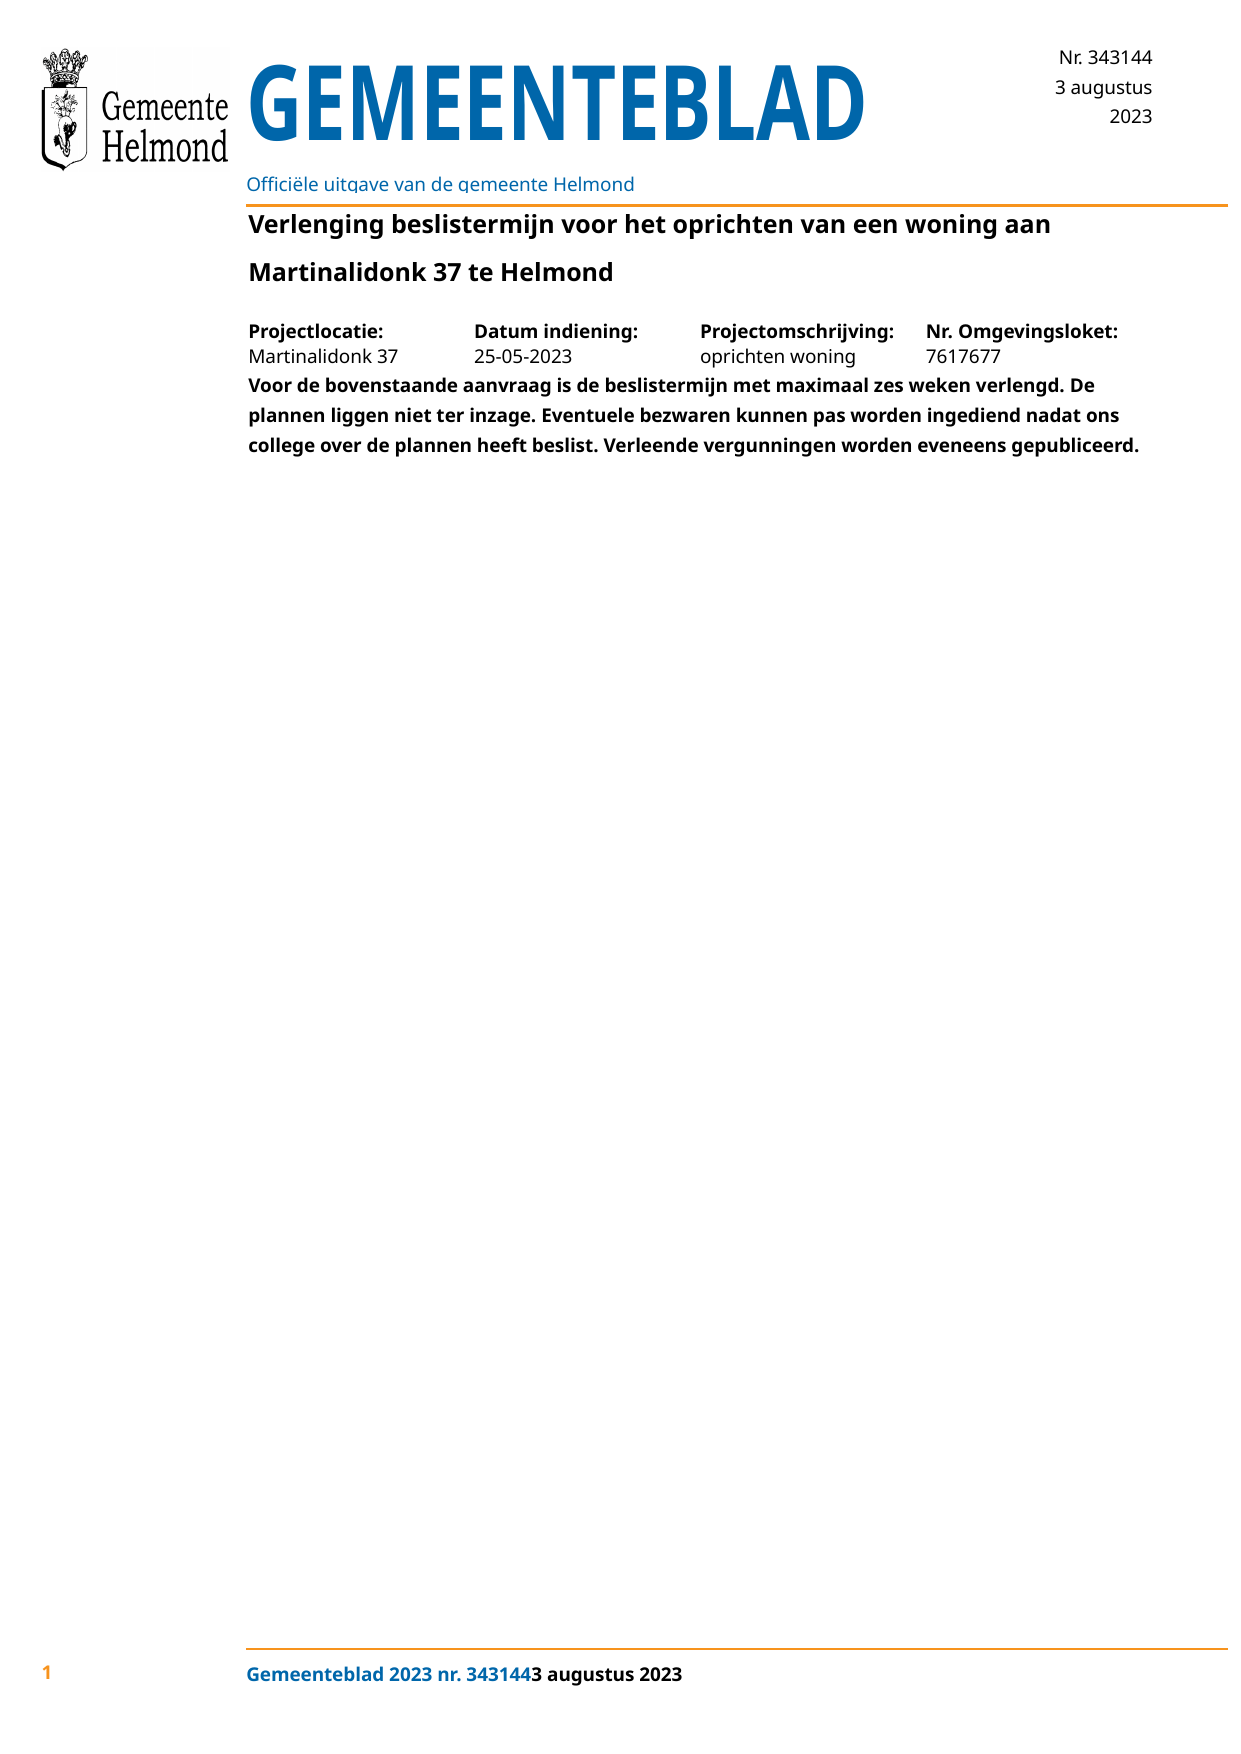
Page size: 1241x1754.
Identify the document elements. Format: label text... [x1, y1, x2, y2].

table_cell oprichten woning [700, 344, 926, 369]
table_cell 25-05-2023 [474, 344, 700, 369]
table_cell 7617677 [926, 344, 1152, 369]
table_header Projectlocatie: [248, 318, 474, 344]
table_header Nr. Omgevingsloket: [926, 318, 1152, 344]
text Verlenging beslistermijn voor het oprichten van een woning aan Martinalidonk 37 te Helmond [248, 207, 1152, 288]
table_header Datum indiening: [474, 318, 700, 344]
table_cell Martinalidonk 37 [248, 344, 474, 369]
text Voor de bovenstaande aanvraag is de beslistermijn met maximaal zes weken verlengd. De plannen liggen niet ter inzage. Eventuele bezwaren kunnen pas worden ingediend nadat ons college over de plannen heeft beslist. Verleende vergunningen worden eveneens gepubliceerd. [248, 373, 1152, 458]
table_header Projectomschrijving: [700, 318, 926, 344]
picture [41, 47, 231, 172]
